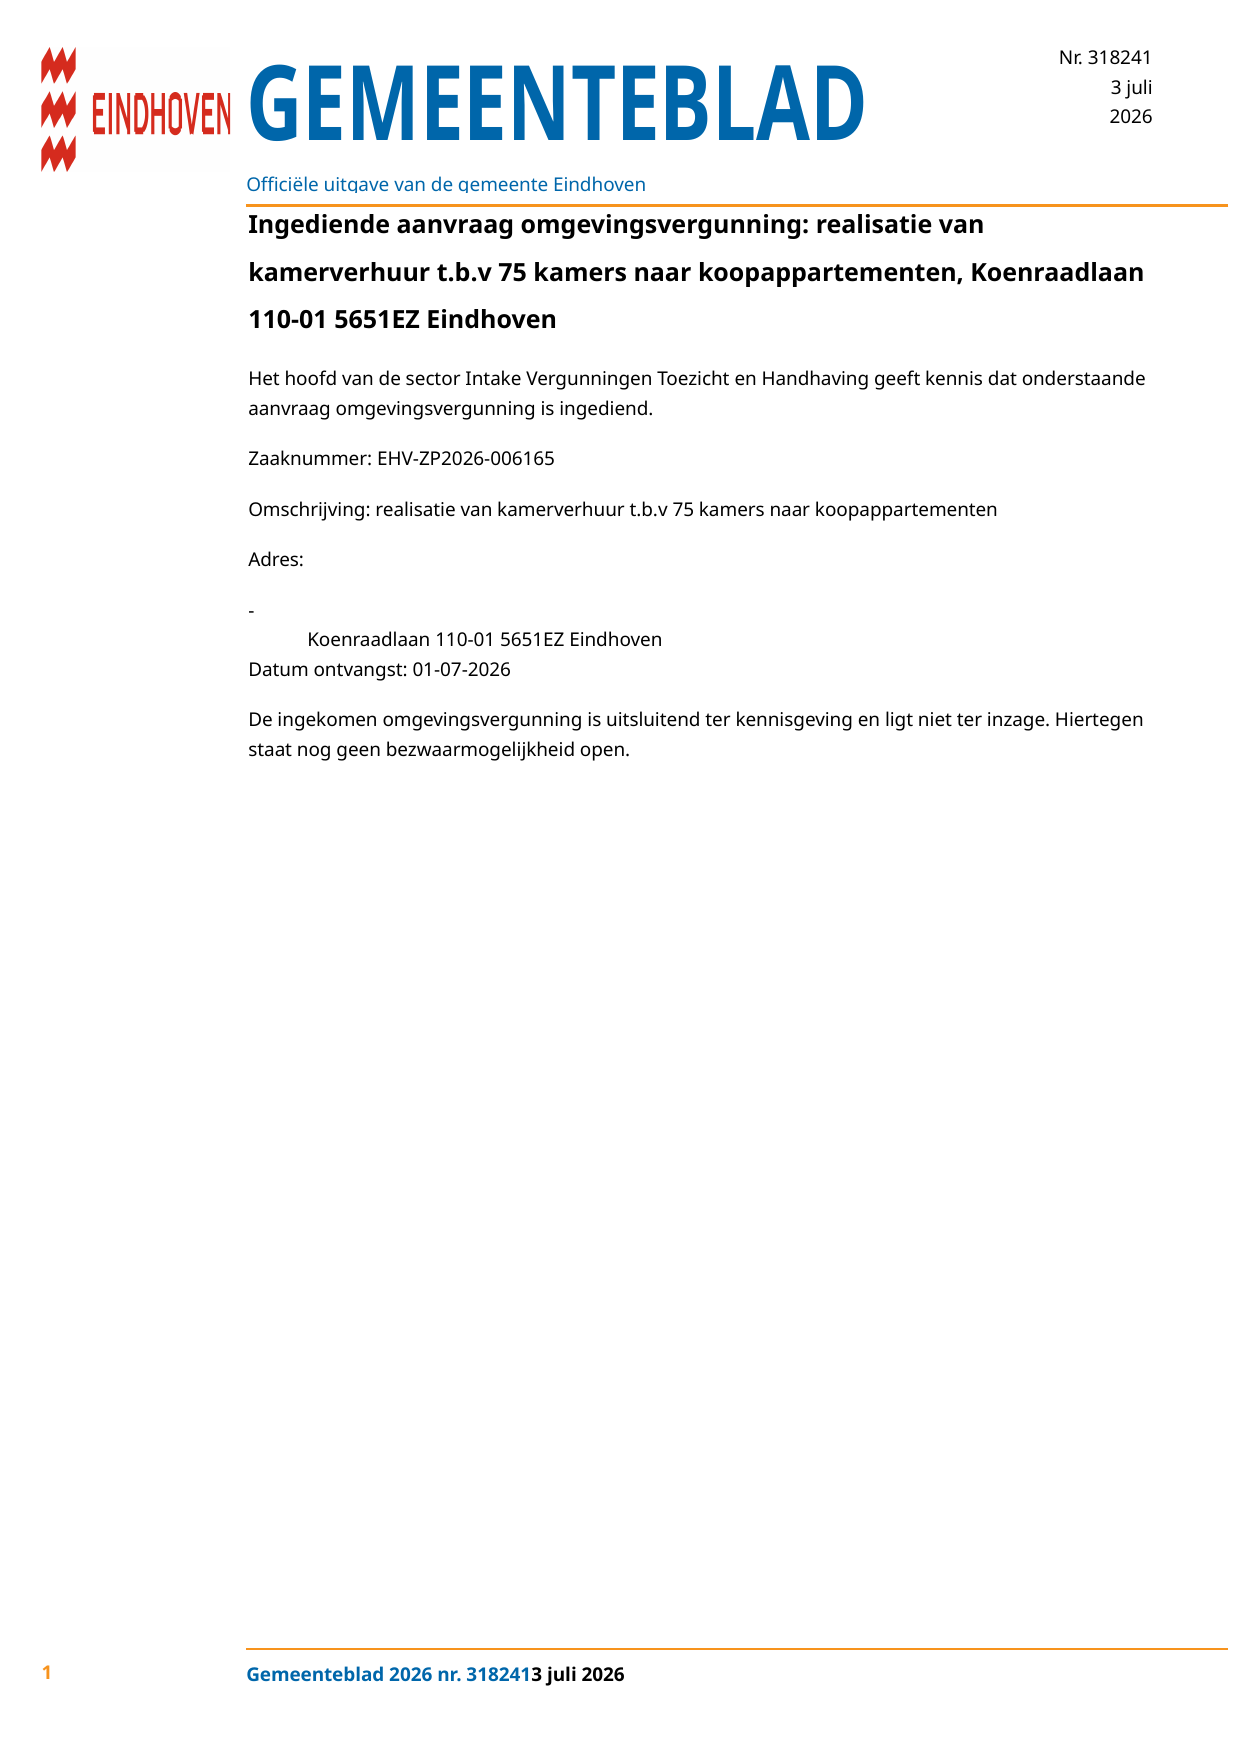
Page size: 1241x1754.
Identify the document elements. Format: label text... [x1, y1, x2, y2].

list Koenraadlaan 110-01 5651EZ Eindhoven [248, 626, 1152, 652]
picture [41, 47, 231, 172]
text Omschrijving: realisatie van kamerverhuur t.b.v 75 kamers naar koopappartementen [248, 496, 1152, 522]
text Het hoofd van de sector Intake Vergunningen Toezicht en Handhaving geeft kennis dat onderstaande aanvraag omgevingsvergunning is ingediend. [248, 366, 1152, 421]
text Zaaknummer: EHV-ZP2026-006165 [248, 446, 1152, 471]
text Ingediende aanvraag omgevingsvergunning: realisatie van kamerverhuur t.b.v 75 kamers naar koopappartementen, Koenraadlaan 110-01 5651EZ Eindhoven [248, 207, 1152, 336]
text De ingekomen omgevingsvergunning is uitsluitend ter kennisgeving en ligt niet ter inzage. Hiertegen staat nog geen bezwaarmogelijkheid open. [248, 706, 1152, 762]
text Datum ontvangst: 01-07-2026 [248, 656, 1152, 682]
text Adres: [248, 546, 1152, 572]
